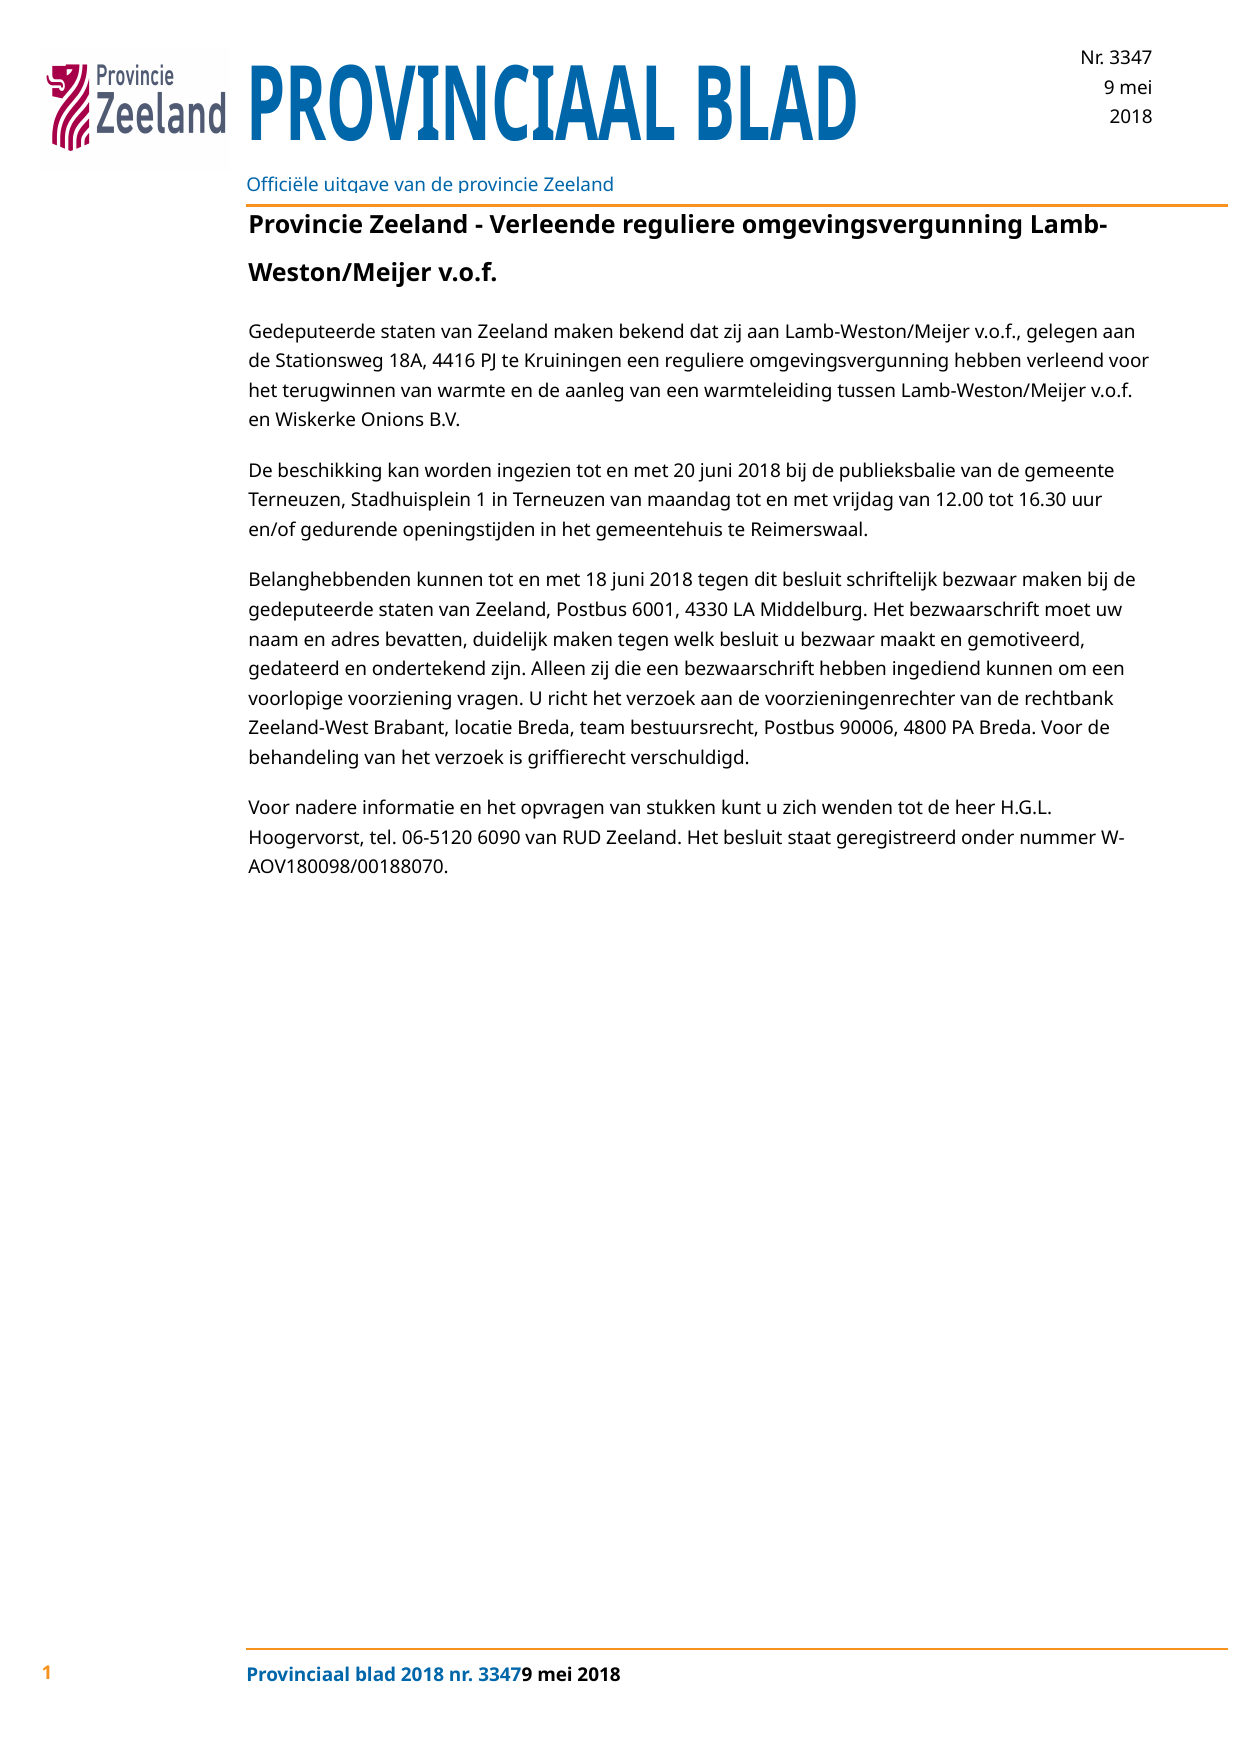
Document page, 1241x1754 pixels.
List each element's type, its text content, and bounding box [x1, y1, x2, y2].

text Provincie Zeeland - Verleende reguliere omgevingsvergunning Lamb-Weston/Meijer v.o.f. [248, 207, 1152, 288]
text Belanghebbenden kunnen tot en met 18 juni 2018 tegen dit besluit schriftelijk bezwaar maken bij de gedeputeerde staten van Zeeland, Postbus 6001, 4330 LA Middelburg. Het bezwaarschrift moet uw naam en adres bevatten, duidelijk maken tegen welk besluit u bezwaar maakt en gemotiveerd, gedateerd en ondertekend zijn. Alleen zij die een bezwaarschrift hebben ingediend kunnen om een voorlopige voorziening vragen. U richt het verzoek aan de voorzieningenrechter van de rechtbank Zeeland-West Brabant, locatie Breda, team bestuursrecht, Postbus 90006, 4800 PA Breda. Voor de behandeling van het verzoek is griffierecht verschuldigd. [248, 567, 1152, 770]
text Gedeputeerde staten van Zeeland maken bekend dat zij aan Lamb-Weston/Meijer v.o.f., gelegen aan de Stationsweg 18A, 4416 PJ te Kruiningen een reguliere omgevingsvergunning hebben verleend voor het terugwinnen van warmte en de aanleg van een warmteleiding tussen Lamb-Weston/Meijer v.o.f. en Wiskerke Onions B.V. [248, 318, 1152, 432]
picture [41, 47, 231, 172]
text De beschikking kan worden ingezien tot en met 20 juni 2018 bij de publieksbalie van de gemeente Terneuzen, Stadhuisplein 1 in Terneuzen van maandag tot en met vrijdag van 12.00 tot 16.30 uur en/of gedurende openingstijden in het gemeentehuis te Reimerswaal. [248, 457, 1152, 542]
text Voor nadere informatie en het opvragen van stukken kunt u zich wenden tot de heer H.G.L. Hoogervorst, tel. 06-5120 6090 van RUD Zeeland. Het besluit staat geregistreerd onder nummer W-AOV180098/00188070. [248, 794, 1152, 879]
